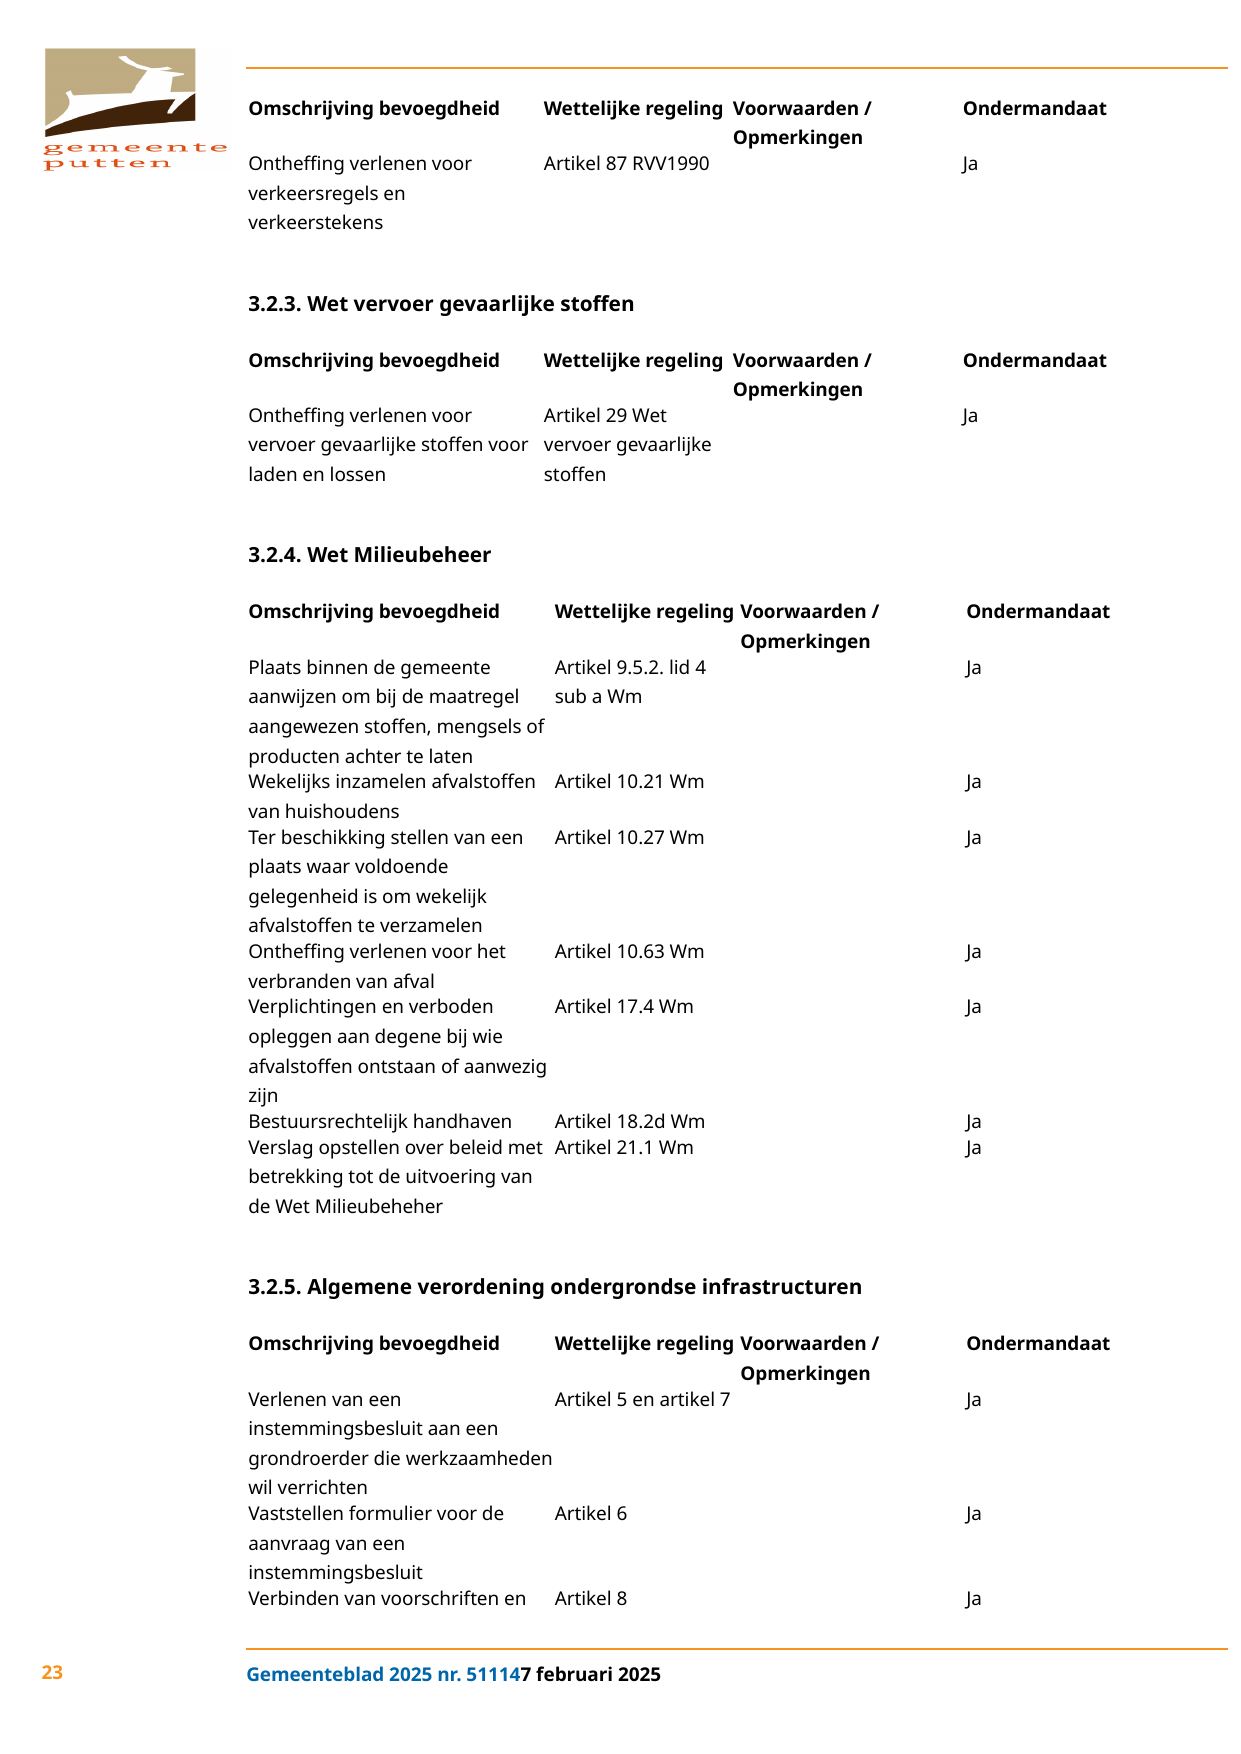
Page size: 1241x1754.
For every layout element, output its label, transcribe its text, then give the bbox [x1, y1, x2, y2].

table_cell Artikel 10.63 Wm [555, 938, 740, 994]
table_cell [740, 654, 966, 768]
table_header Voorwaarden / Opmerkingen [740, 599, 966, 654]
table_cell [740, 1108, 966, 1134]
table_cell [740, 1500, 966, 1585]
table_cell Ja [966, 1108, 1152, 1134]
table_cell Ja [966, 1585, 1152, 1611]
table_cell Artikel 18.2d Wm [555, 1108, 740, 1134]
table_cell Verlenen van een instemmingsbesluit aan een grondroerder die werkzaamheden wil verrichten [248, 1386, 554, 1500]
table_cell Artikel 21.1 Wm [555, 1134, 740, 1219]
table_cell Ja [966, 938, 1152, 994]
table_cell Artikel 10.21 Wm [555, 769, 740, 824]
table_header Voorwaarden / Opmerkingen [733, 95, 963, 150]
table_header Wettelijke regeling [544, 95, 733, 150]
table_cell [740, 769, 966, 824]
table_cell Ja [966, 769, 1152, 824]
table_cell Artikel 6 [555, 1500, 740, 1585]
table_cell [740, 994, 966, 1108]
table_header Voorwaarden / Opmerkingen [740, 1331, 966, 1386]
table_cell [733, 402, 963, 487]
table_cell [740, 824, 966, 938]
table_cell Ja [963, 402, 1152, 487]
table_header Wettelijke regeling [544, 347, 733, 402]
text 3.2.5. Algemene verordening ondergrondse infrastructuren [248, 1272, 1152, 1301]
table_header Wettelijke regeling [555, 1331, 740, 1386]
table_header Omschrijving bevoegdheid [248, 1331, 554, 1386]
table_cell Ter beschikking stellen van een plaats waar voldoende gelegenheid is om wekelijk afvalstoffen te verzamelen [248, 824, 554, 938]
table_cell Bestuursrechtelijk handhaven [248, 1108, 554, 1134]
table_cell Ja [966, 654, 1152, 768]
table_cell Ja [966, 1500, 1152, 1585]
table_header Ondermandaat [966, 599, 1152, 654]
table_cell Ja [963, 150, 1152, 235]
table_cell Artikel 87 RVV1990 [544, 150, 733, 235]
table_cell Artikel 29 Wet vervoer gevaarlijke stoffen [544, 402, 733, 487]
text 3.2.3. Wet vervoer gevaarlijke stoffen [248, 289, 1152, 317]
table_cell Ontheffing verlenen voor verkeersregels en verkeerstekens [248, 150, 544, 235]
table_cell Verslag opstellen over beleid met betrekking tot de uitvoering van de Wet Milieubeheher [248, 1134, 554, 1219]
table_cell Verbinden van voorschriften en [248, 1585, 554, 1611]
table_cell Artikel 8 [555, 1585, 740, 1611]
table_header Omschrijving bevoegdheid [248, 95, 544, 150]
table_header Omschrijving bevoegdheid [248, 599, 554, 654]
table_header Omschrijving bevoegdheid [248, 347, 544, 402]
table_cell Ja [966, 994, 1152, 1108]
table_cell [733, 150, 963, 235]
table_cell [740, 938, 966, 994]
table_cell Artikel 5 en artikel 7 [555, 1386, 740, 1500]
table_cell Ja [966, 1386, 1152, 1500]
table_cell [740, 1585, 966, 1611]
picture [41, 47, 231, 172]
table_cell Ontheffing verlenen voor vervoer gevaarlijke stoffen voor laden en lossen [248, 402, 544, 487]
table_cell [740, 1386, 966, 1500]
table_cell Vaststellen formulier voor de aanvraag van een instemmingsbesluit [248, 1500, 554, 1585]
table_header Ondermandaat [963, 347, 1152, 402]
table_cell Artikel 9.5.2. lid 4 sub a Wm [555, 654, 740, 768]
table_header Ondermandaat [966, 1331, 1152, 1386]
table_cell Ja [966, 824, 1152, 938]
table_cell Artikel 17.4 Wm [555, 994, 740, 1108]
table_cell Ja [966, 1134, 1152, 1219]
table_header Voorwaarden / Opmerkingen [733, 347, 963, 402]
table_cell Wekelijks inzamelen afvalstoffen van huishoudens [248, 769, 554, 824]
table_cell Plaats binnen de gemeente aanwijzen om bij de maatregel aangewezen stoffen, mengsels of producten achter te laten [248, 654, 554, 768]
table_header Ondermandaat [963, 95, 1152, 150]
table_cell Ontheffing verlenen voor het verbranden van afval [248, 938, 554, 994]
text 3.2.4. Wet Milieubeheer [248, 541, 1152, 569]
table_cell Artikel 10.27 Wm [555, 824, 740, 938]
table_cell Verplichtingen en verboden opleggen aan degene bij wie afvalstoffen ontstaan of aanwezig zijn [248, 994, 554, 1108]
table_cell [740, 1134, 966, 1219]
table_header Wettelijke regeling [555, 599, 740, 654]
